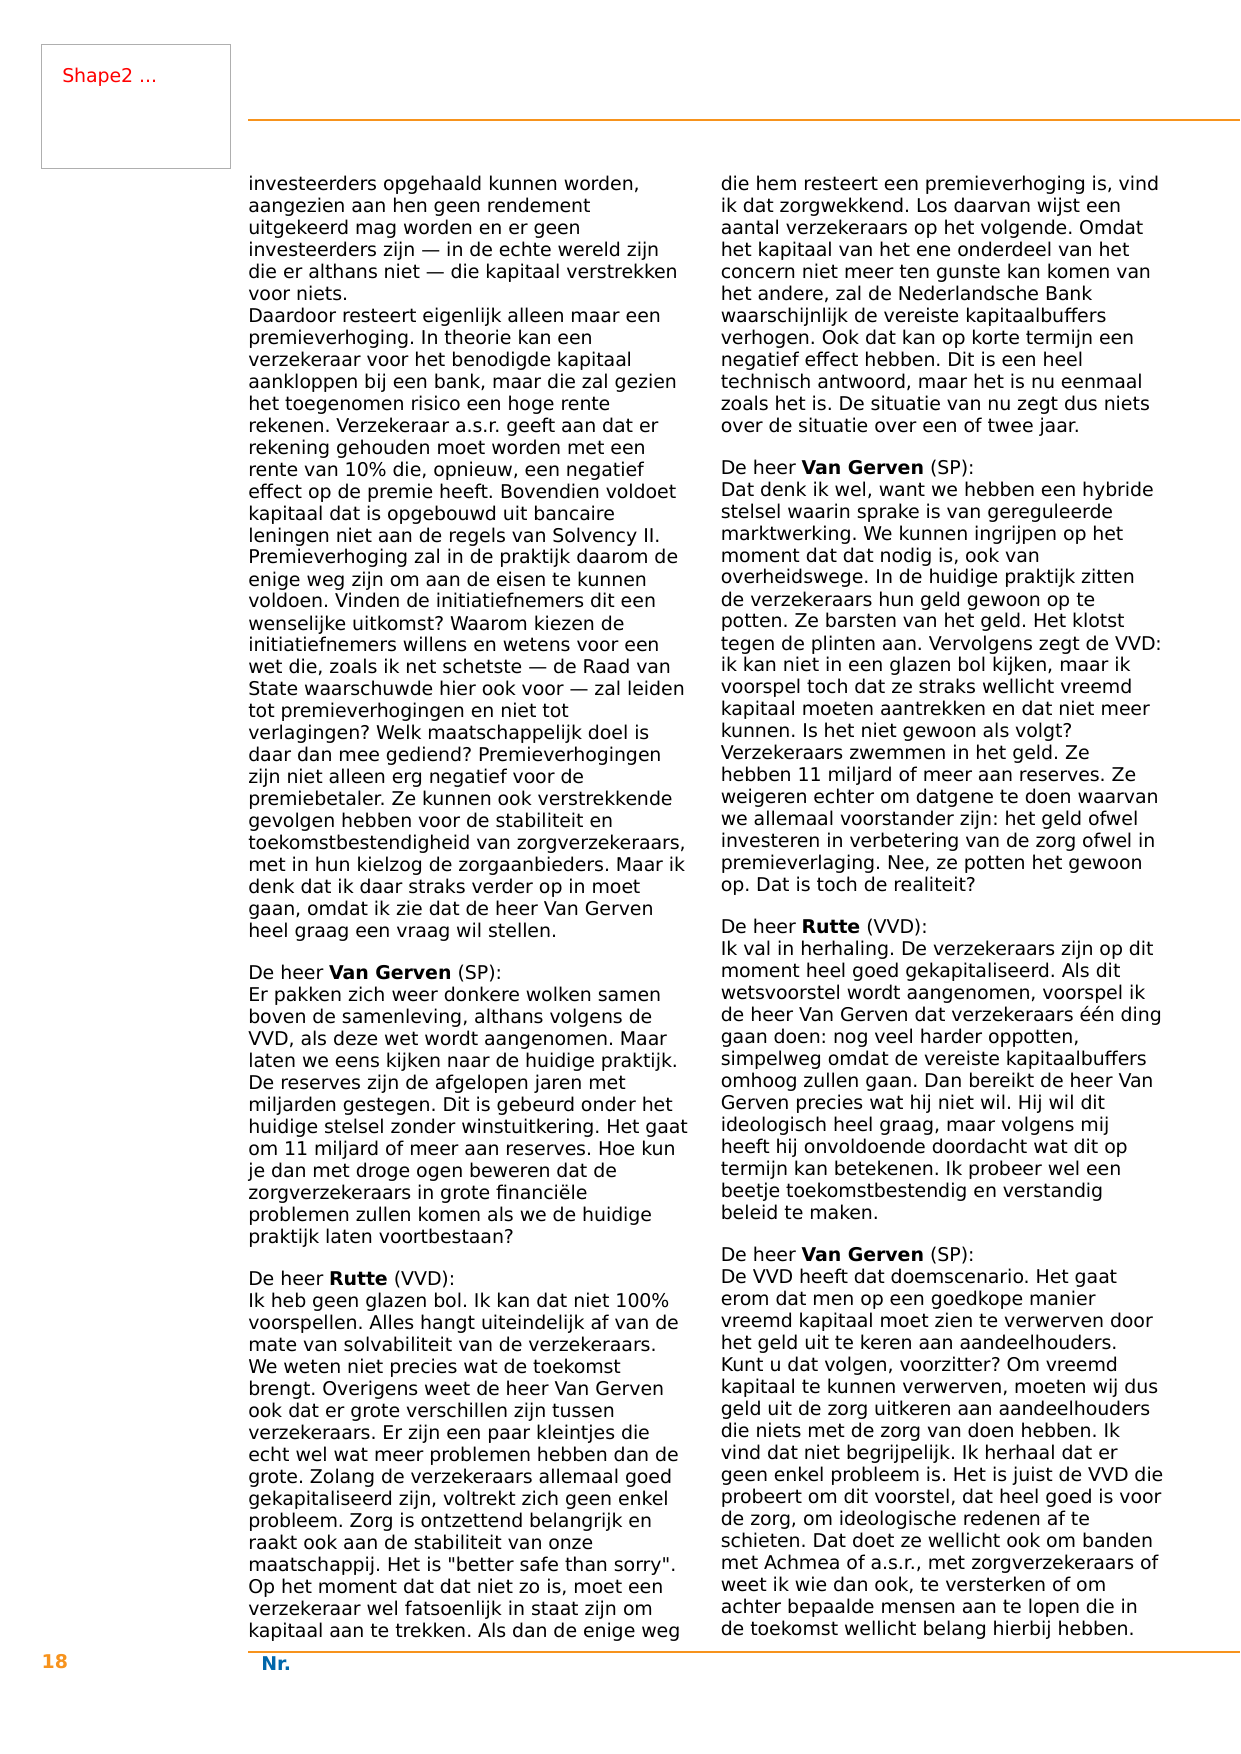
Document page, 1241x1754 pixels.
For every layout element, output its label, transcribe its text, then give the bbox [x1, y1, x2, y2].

text Dat denk ik wel, want we hebben een hybride stelsel waarin sprake is van gereguleerde marktwerking. We kunnen ingrijpen op het moment dat dat nodig is, ook van overheidswege. In de huidige praktijk zitten de verzekeraars hun geld gewoon op te potten. Ze barsten van het geld. Het klotst tegen de plinten aan. Vervolgens zegt de VVD: ik kan niet in een glazen bol kijken, maar ik voorspel toch dat ze straks wellicht vreemd kapitaal moeten aantrekken en dat niet meer kunnen. Is het niet gewoon als volgt? Verzekeraars zwemmen in het geld. Ze hebben 11 miljard of meer aan reserves. Ze weigeren echter om datgene te doen waarvan we allemaal voorstander zijn: het geld ofwel investeren in verbetering van de zorg ofwel in premieverlaging. Nee, ze potten het gewoon op. Dat is toch de realiteit? [721, 478, 1163, 896]
text De heer Van Gerven (SP): [721, 457, 1163, 478]
text De heer Rutte (VVD): [721, 916, 1163, 938]
text Daardoor resteert eigenlijk alleen maar een premieverhoging. In theorie kan een verzekeraar voor het benodigde kapitaal aankloppen bij een bank, maar die zal gezien het toegenomen risico een hoge rente rekenen. Verzekeraar a.s.r. geeft aan dat er rekening gehouden moet worden met een rente van 10% die, opnieuw, een negatief effect op de premie heeft. Bovendien voldoet kapitaal dat is opgebouwd uit bancaire leningen niet aan de regels van Solvency II. Premieverhoging zal in de praktijk daarom de enige weg zijn om aan de eisen te kunnen voldoen. Vinden de initiatiefnemers dit een wenselijke uitkomst? Waarom kiezen de initiatiefnemers willens en wetens voor een wet die, zoals ik net schetste — de Raad van State waarschuwde hier ook voor — zal leiden tot premieverhogingen en niet tot verlagingen? Welk maatschappelijk doel is daar dan mee gediend? Premieverhogingen zijn niet alleen erg negatief voor de premiebetaler. Ze kunnen ook verstrekkende gevolgen hebben voor de stabiliteit en toekomstbestendigheid van zorgverzekeraars, met in hun kielzog de zorgaanbieders. Maar ik denk dat ik daar straks verder op in moet gaan, omdat ik zie dat de heer Van Gerven heel graag een vraag wil stellen. [248, 305, 691, 942]
text De VVD heeft dat doemscenario. Het gaat erom dat men op een goedkope manier vreemd kapitaal moet zien te verwerven door het geld uit te keren aan aandeelhouders. Kunt u dat volgen, voorzitter? Om vreemd kapitaal te kunnen verwerven, moeten wij dus geld uit de zorg uitkeren aan aandeelhouders die niets met de zorg van doen hebben. Ik vind dat niet begrijpelijk. Ik herhaal dat er geen enkel probleem is. Het is juist de VVD die probeert om dit voorstel, dat heel goed is voor de zorg, om ideologische redenen af te schieten. Dat doet ze wellicht ook om banden met Achmea of a.s.r., met zorgverzekeraars of weet ik wie dan ook, te versterken of om achter bepaalde mensen aan te lopen die in de toekomst wellicht belang hierbij hebben. [721, 1266, 1163, 1639]
text De heer Van Gerven (SP): [248, 962, 691, 984]
text die hem resteert een premieverhoging is, vind ik dat zorgwekkend. Los daarvan wijst een aantal verzekeraars op het volgende. Omdat het kapitaal van het ene onderdeel van het concern niet meer ten gunste kan komen van het andere, zal de Nederlandsche Bank waarschijnlijk de vereiste kapitaalbuffers verhogen. Ook dat kan op korte termijn een negatief effect hebben. Dit is een heel technisch antwoord, maar het is nu eenmaal zoals het is. De situatie van nu zegt dus niets over de situatie over een of twee jaar. [721, 173, 1163, 437]
text De heer Rutte (VVD): [248, 1268, 691, 1290]
text investeerders opgehaald kunnen worden, aangezien aan hen geen rendement uitgekeerd mag worden en er geen investeerders zijn — in de echte wereld zijn die er althans niet — die kapitaal verstrekken voor niets. [248, 173, 691, 305]
text Er pakken zich weer donkere wolken samen boven de samenleving, althans volgens de VVD, als deze wet wordt aangenomen. Maar laten we eens kijken naar de huidige praktijk. De reserves zijn de afgelopen jaren met miljarden gestegen. Dit is gebeurd onder het huidige stelsel zonder winstuitkering. Het gaat om 11 miljard of meer aan reserves. Hoe kun je dan met droge ogen beweren dat de zorgverzekeraars in grote financiële problemen zullen komen als we de huidige praktijk laten voortbestaan? [248, 984, 691, 1248]
text Ik heb geen glazen bol. Ik kan dat niet 100% voorspellen. Alles hangt uiteindelijk af van de mate van solvabiliteit van de verzekeraars. We weten niet precies wat de toekomst brengt. Overigens weet de heer Van Gerven ook dat er grote verschillen zijn tussen verzekeraars. Er zijn een paar kleintjes die echt wel wat meer problemen hebben dan de grote. Zolang de verzekeraars allemaal goed gekapitaliseerd zijn, voltrekt zich geen enkel probleem. Zorg is ontzettend belangrijk en raakt ook aan de stabiliteit van onze maatschappij. Het is "better safe than sorry". Op het moment dat dat niet zo is, moet een verzekeraar wel fatsoenlijk in staat zijn om kapitaal aan te trekken. Als dan de enige weg [248, 1290, 691, 1641]
text Ik val in herhaling. De verzekeraars zijn op dit moment heel goed gekapitaliseerd. Als dit wetsvoorstel wordt aangenomen, voorspel ik de heer Van Gerven dat verzekeraars één ding gaan doen: nog veel harder oppotten, simpelweg omdat de vereiste kapitaalbuffers omhoog zullen gaan. Dan bereikt de heer Van Gerven precies wat hij niet wil. Hij wil dit ideologisch heel graag, maar volgens mij heeft hij onvoldoende doordacht wat dit op termijn kan betekenen. Ik probeer wel een beetje toekomstbestendig en verstandig beleid te maken. [721, 938, 1163, 1224]
text De heer Van Gerven (SP): [721, 1244, 1163, 1266]
